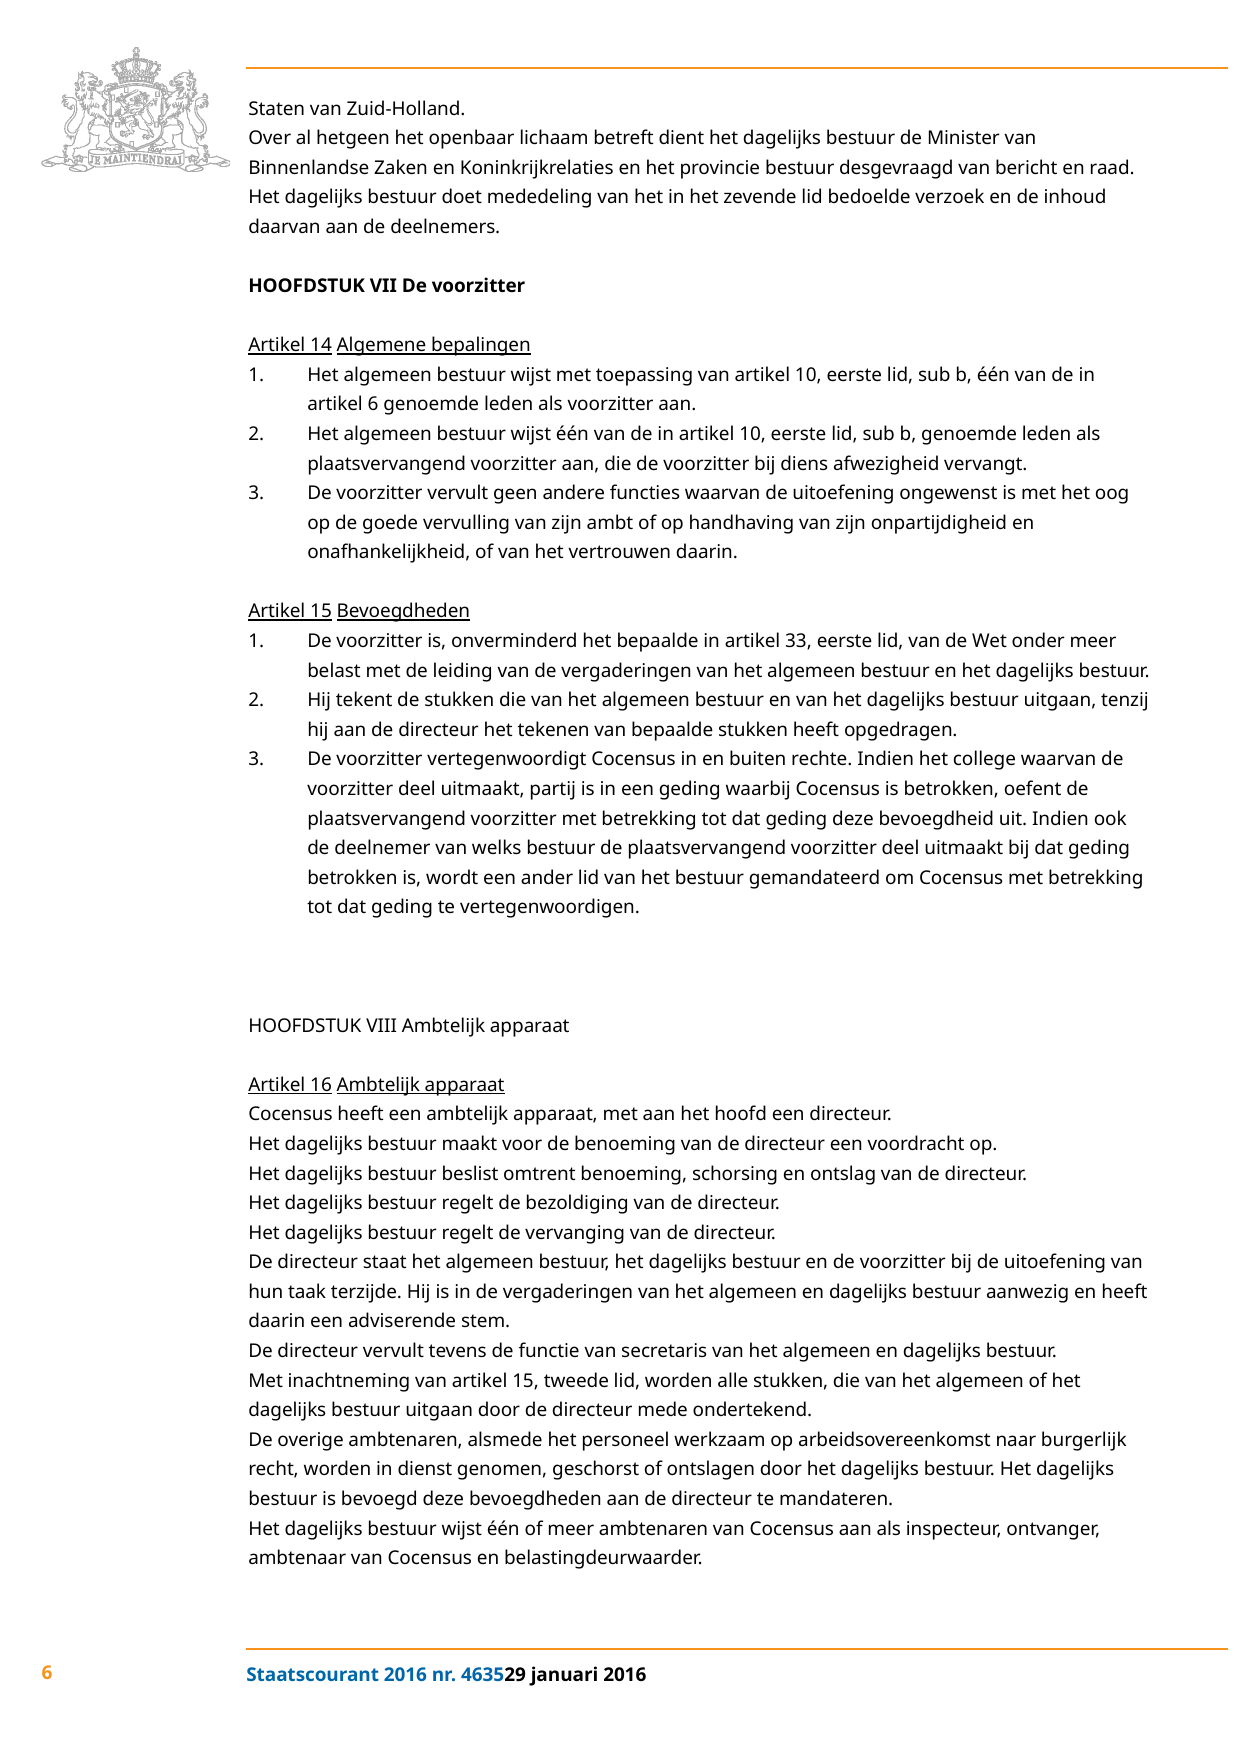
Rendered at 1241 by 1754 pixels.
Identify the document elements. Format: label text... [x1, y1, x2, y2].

text Het dagelijks bestuur wijst één of meer ambtenaren van Cocensus aan als inspecteur, ontvanger, ambtenaar van Cocensus en belastingdeurwaarder. [248, 1515, 1152, 1570]
text De overige ambtenaren, alsmede het personeel werkzaam op arbeidsovereenkomst naar burgerlijk recht, worden in dienst genomen, geschorst of ontslagen door het dagelijks bestuur. Het dagelijks bestuur is bevoegd deze bevoegdheden aan de directeur te mandateren. [248, 1426, 1152, 1511]
list De voorzitter vervult geen andere functies waarvan de uitoefening ongewenst is met het oog op de goede vervulling van zijn ambt of op handhaving van zijn onpartijdigheid en onafhankelijkheid, of van het vertrouwen daarin. [248, 479, 1152, 564]
text Cocensus heeft een ambtelijk apparaat, met aan het hoofd een directeur. [248, 1101, 1152, 1126]
list Het algemeen bestuur wijst met toepassing van artikel 10, eerste lid, sub b, één van de in artikel 6 genoemde leden als voorzitter aan. [248, 361, 1152, 416]
text Met inachtneming van artikel 15, tweede lid, worden alle stukken, die van het algemeen of het dagelijks bestuur uitgaan door de directeur mede ondertekend. [248, 1367, 1152, 1422]
text Het dagelijks bestuur regelt de vervanging van de directeur. [248, 1219, 1152, 1245]
text Over al hetgeen het openbaar lichaam betreft dient het dagelijks bestuur de Minister van Binnenlandse Zaken en Koninkrijkrelaties en het provincie bestuur desgevraagd van bericht en raad. [248, 124, 1152, 180]
text HOOFDSTUK VII De voorzitter [248, 272, 1152, 298]
text Het dagelijks bestuur doet mededeling van het in het zevende lid bedoelde verzoek en de inhoud daarvan aan de deelnemers. [248, 183, 1152, 239]
text Artikel 16 Ambtelijk apparaat [248, 1071, 1152, 1097]
text Het dagelijks bestuur beslist omtrent benoeming, schorsing en ontslag van de directeur. [248, 1160, 1152, 1186]
list De voorzitter vertegenwoordigt Cocensus in en buiten rechte. Indien het college waarvan de voorzitter deel uitmaakt, partij is in een geding waarbij Cocensus is betrokken, oefent de plaatsvervangend voorzitter met betrekking tot dat geding deze bevoegdheid uit. Indien ook de deelnemer van welks bestuur de plaatsvervangend voorzitter deel uitmaakt bij dat geding betrokken is, wordt een ander lid van het bestuur gemandateerd om Cocensus met betrekking tot dat geding te vertegenwoordigen. [248, 746, 1152, 919]
text Artikel 14 Algemene bepalingen [248, 331, 1152, 357]
list Het algemeen bestuur wijst één van de in artikel 10, eerste lid, sub b, genoemde leden als plaatsvervangend voorzitter aan, die de voorzitter bij diens afwezigheid vervangt. [248, 420, 1152, 476]
text De directeur vervult tevens de functie van secretaris van het algemeen en dagelijks bestuur. [248, 1337, 1152, 1363]
list De voorzitter is, onverminderd het bepaalde in artikel 33, eerste lid, van de Wet onder meer belast met de leiding van de vergaderingen van het algemeen bestuur en het dagelijks bestuur. [248, 627, 1152, 683]
picture [41, 47, 231, 172]
text De directeur staat het algemeen bestuur, het dagelijks bestuur en de voorzitter bij de uitoefening van hun taak terzijde. Hij is in de vergaderingen van het algemeen en dagelijks bestuur aanwezig en heeft daarin een adviserende stem. [248, 1248, 1152, 1333]
text Het dagelijks bestuur maakt voor de benoeming van de directeur een voordracht op. [248, 1130, 1152, 1156]
text Het dagelijks bestuur regelt de bezoldiging van de directeur. [248, 1189, 1152, 1215]
list Hij tekent de stukken die van het algemeen bestuur en van het dagelijks bestuur uitgaan, tenzij hij aan de directeur het tekenen van bepaalde stukken heeft opgedragen. [248, 686, 1152, 742]
text HOOFDSTUK VIII Ambtelijk apparaat [248, 1012, 1152, 1038]
text Staten van Zuid-Holland. [248, 95, 1152, 121]
text Artikel 15 Bevoegdheden [248, 598, 1152, 623]
